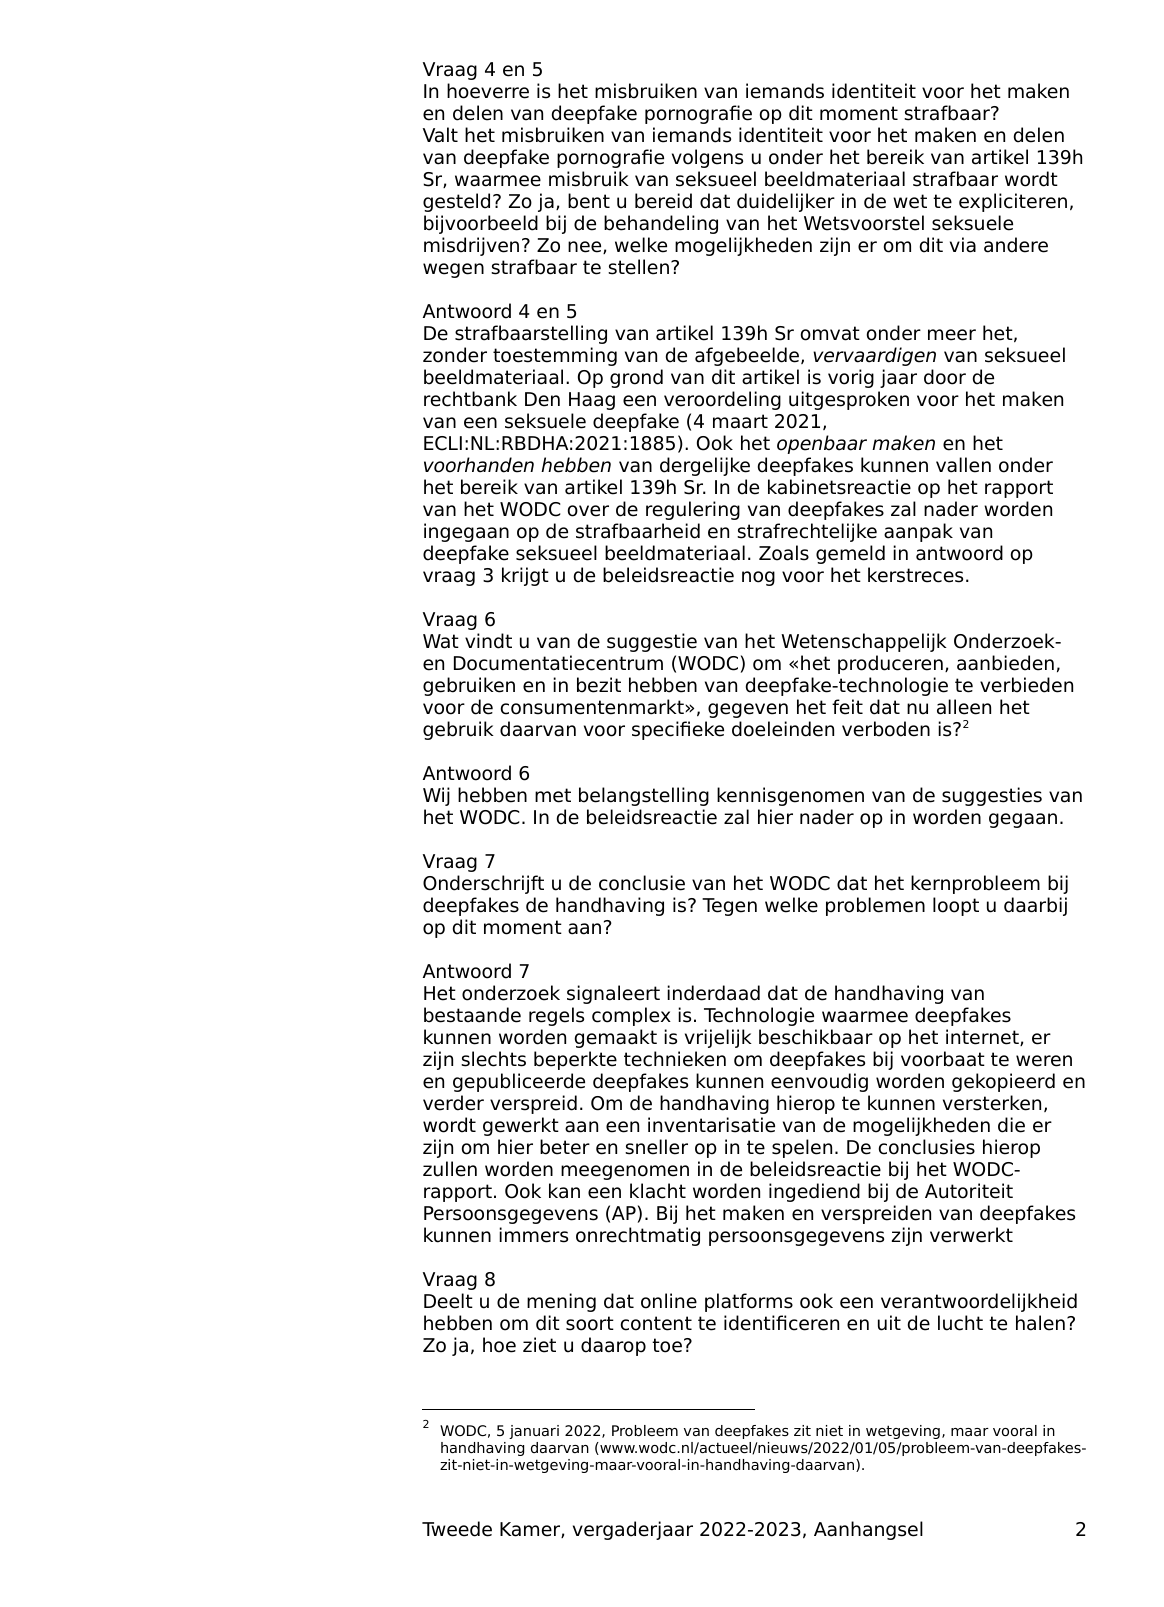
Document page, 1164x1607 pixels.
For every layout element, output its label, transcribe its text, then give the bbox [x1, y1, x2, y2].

text Wat vindt u van de suggestie van het Wetenschappelijk Onderzoek- en Documentatiecentrum (WODC) om «het produceren, aanbieden, gebruiken en in bezit hebben van deepfake-technologie te verbieden voor de consumentenmarkt», gegeven het feit dat nu alleen het gebruik daarvan voor specifieke doeleinden verboden is? [422, 631, 1087, 741]
text Antwoord 4 en 5 [422, 301, 1087, 323]
text Het onderzoek signaleert inderdaad dat de handhaving van bestaande regels complex is. Technologie waarmee deepfakes kunnen worden gemaakt is vrijelijk beschikbaar op het internet, er zijn slechts beperkte technieken om deepfakes bij voorbaat te weren en gepubliceerde deepfakes kunnen eenvoudig worden gekopieerd en verder verspreid. Om de handhaving hierop te kunnen versterken, wordt gewerkt aan een inventarisatie van de mogelijkheden die er zijn om hier beter en sneller op in te spelen. De conclusies hierop zullen worden meegenomen in de beleidsreactie bij het WODC-rapport. Ook kan een klacht worden ingediend bij de Autoriteit Persoonsgegevens (AP). Bij het maken en verspreiden van deepfakes kunnen immers onrechtmatig persoonsgegevens zijn verwerkt [422, 983, 1087, 1247]
text Antwoord 6 [422, 763, 1087, 785]
text Wij hebben met belangstelling kennisgenomen van de suggesties van het WODC. In de beleidsreactie zal hier nader op in worden gegaan. [422, 785, 1087, 829]
text Vraag 8 [422, 1269, 1087, 1291]
text Vraag 4 en 5 [422, 59, 1087, 81]
text Antwoord 7 [422, 961, 1087, 983]
text Vraag 6 [422, 609, 1087, 631]
text WODC, 5 januari 2022, Probleem van deepfakes zit niet in wetgeving, maar vooral in handhaving daarvan (www.wodc.nl/actueel/nieuws/2022/01/05/probleem-van-deepfakes-zit-niet-in-wetgeving-maar-vooral-in-handhaving-daarvan). [422, 1418, 1087, 1474]
text Deelt u de mening dat online platforms ook een verantwoordelijkheid hebben om dit soort content te identificeren en uit de lucht te halen? Zo ja, hoe ziet u daarop toe? [422, 1291, 1087, 1357]
text Valt het misbruiken van iemands identiteit voor het maken en delen van deepfake pornografie volgens u onder het bereik van artikel 139h Sr, waarmee misbruik van seksueel beeldmateriaal strafbaar wordt gesteld? Zo ja, bent u bereid dat duidelijker in de wet te expliciteren, bijvoorbeeld bij de behandeling van het Wetsvoorstel seksuele misdrijven? Zo nee, welke mogelijkheden zijn er om dit via andere wegen strafbaar te stellen? [422, 125, 1087, 279]
text In hoeverre is het misbruiken van iemands identiteit voor het maken en delen van deepfake pornografie op dit moment strafbaar? [422, 81, 1087, 125]
text Vraag 7 [422, 851, 1087, 873]
text De strafbaarstelling van artikel 139h Sr omvat onder meer het, zonder toestemming van de afgebeelde, vervaardigen van seksueel beeldmateriaal. Op grond van dit artikel is vorig jaar door de rechtbank Den Haag een veroordeling uitgesproken voor het maken van een seksuele deepfake (4 maart 2021, ECLI:NL:RBDHA:2021:1885). Ook het openbaar maken en het voorhanden hebben van dergelijke deepfakes kunnen vallen onder het bereik van artikel 139h Sr. In de kabinetsreactie op het rapport van het WODC over de regulering van deepfakes zal nader worden ingegaan op de strafbaarheid en strafrechtelijke aanpak van deepfake seksueel beeldmateriaal. Zoals gemeld in antwoord op vraag 3 krijgt u de beleidsreactie nog voor het kerstreces. [422, 323, 1087, 587]
text Onderschrijft u de conclusie van het WODC dat het kernprobleem bij deepfakes de handhaving is? Tegen welke problemen loopt u daarbij op dit moment aan? [422, 873, 1087, 939]
